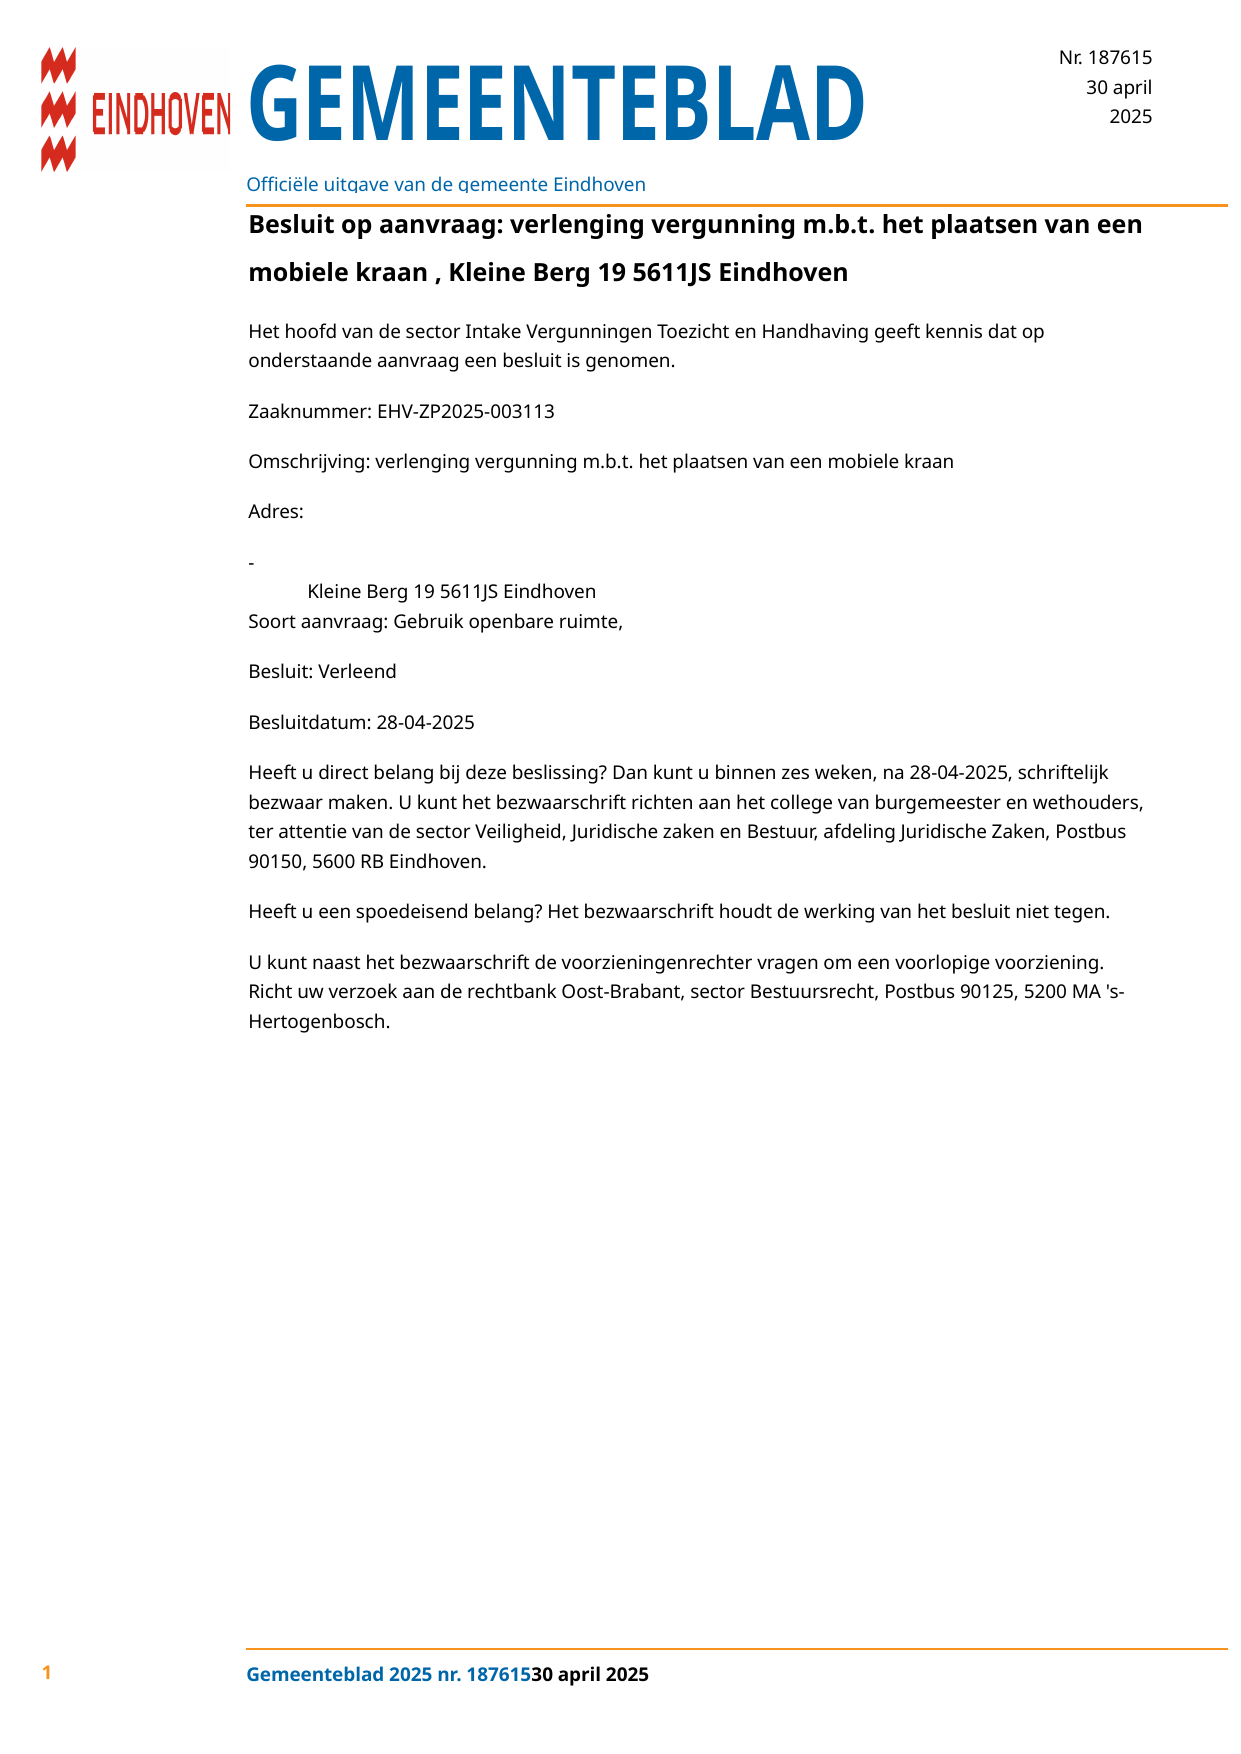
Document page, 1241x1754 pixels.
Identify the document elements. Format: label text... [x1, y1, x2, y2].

text Adres: [248, 499, 1152, 524]
list Kleine Berg 19 5611JS Eindhoven [248, 579, 1152, 604]
text Besluitdatum: 28-04-2025 [248, 709, 1152, 735]
text Soort aanvraag: Gebruik openbare ruimte, [248, 608, 1152, 634]
text Heeft u direct belang bij deze beslissing? Dan kunt u binnen zes weken, na 28-04-2025, schriftelijk bezwaar maken. U kunt het bezwaarschrift richten aan het college van burgemeester en wethouders, ter attentie van de sector Veiligheid, Juridische zaken en Bestuur, afdeling Juridische Zaken, Postbus 90150, 5600 RB Eindhoven. [248, 759, 1152, 874]
text Besluit: Verleend [248, 659, 1152, 684]
text U kunt naast het bezwaarschrift de voorzieningenrechter vragen om een voorlopige voorziening. Richt uw verzoek aan de rechtbank Oost-Brabant, sector Bestuursrecht, Postbus 90125, 5200 MA 's-Hertogenbosch. [248, 949, 1152, 1034]
text Heeft u een spoedeisend belang? Het bezwaarschrift houdt de werking van het besluit niet tegen. [248, 899, 1152, 924]
text Het hoofd van de sector Intake Vergunningen Toezicht en Handhaving geeft kennis dat op onderstaande aanvraag een besluit is genomen. [248, 318, 1152, 373]
text Omschrijving: verlenging vergunning m.b.t. het plaatsen van een mobiele kraan [248, 448, 1152, 474]
text Besluit op aanvraag: verlenging vergunning m.b.t. het plaatsen van een mobiele kraan , Kleine Berg 19 5611JS Eindhoven [248, 207, 1152, 288]
picture [41, 47, 231, 172]
text Zaaknummer: EHV-ZP2025-003113 [248, 398, 1152, 424]
